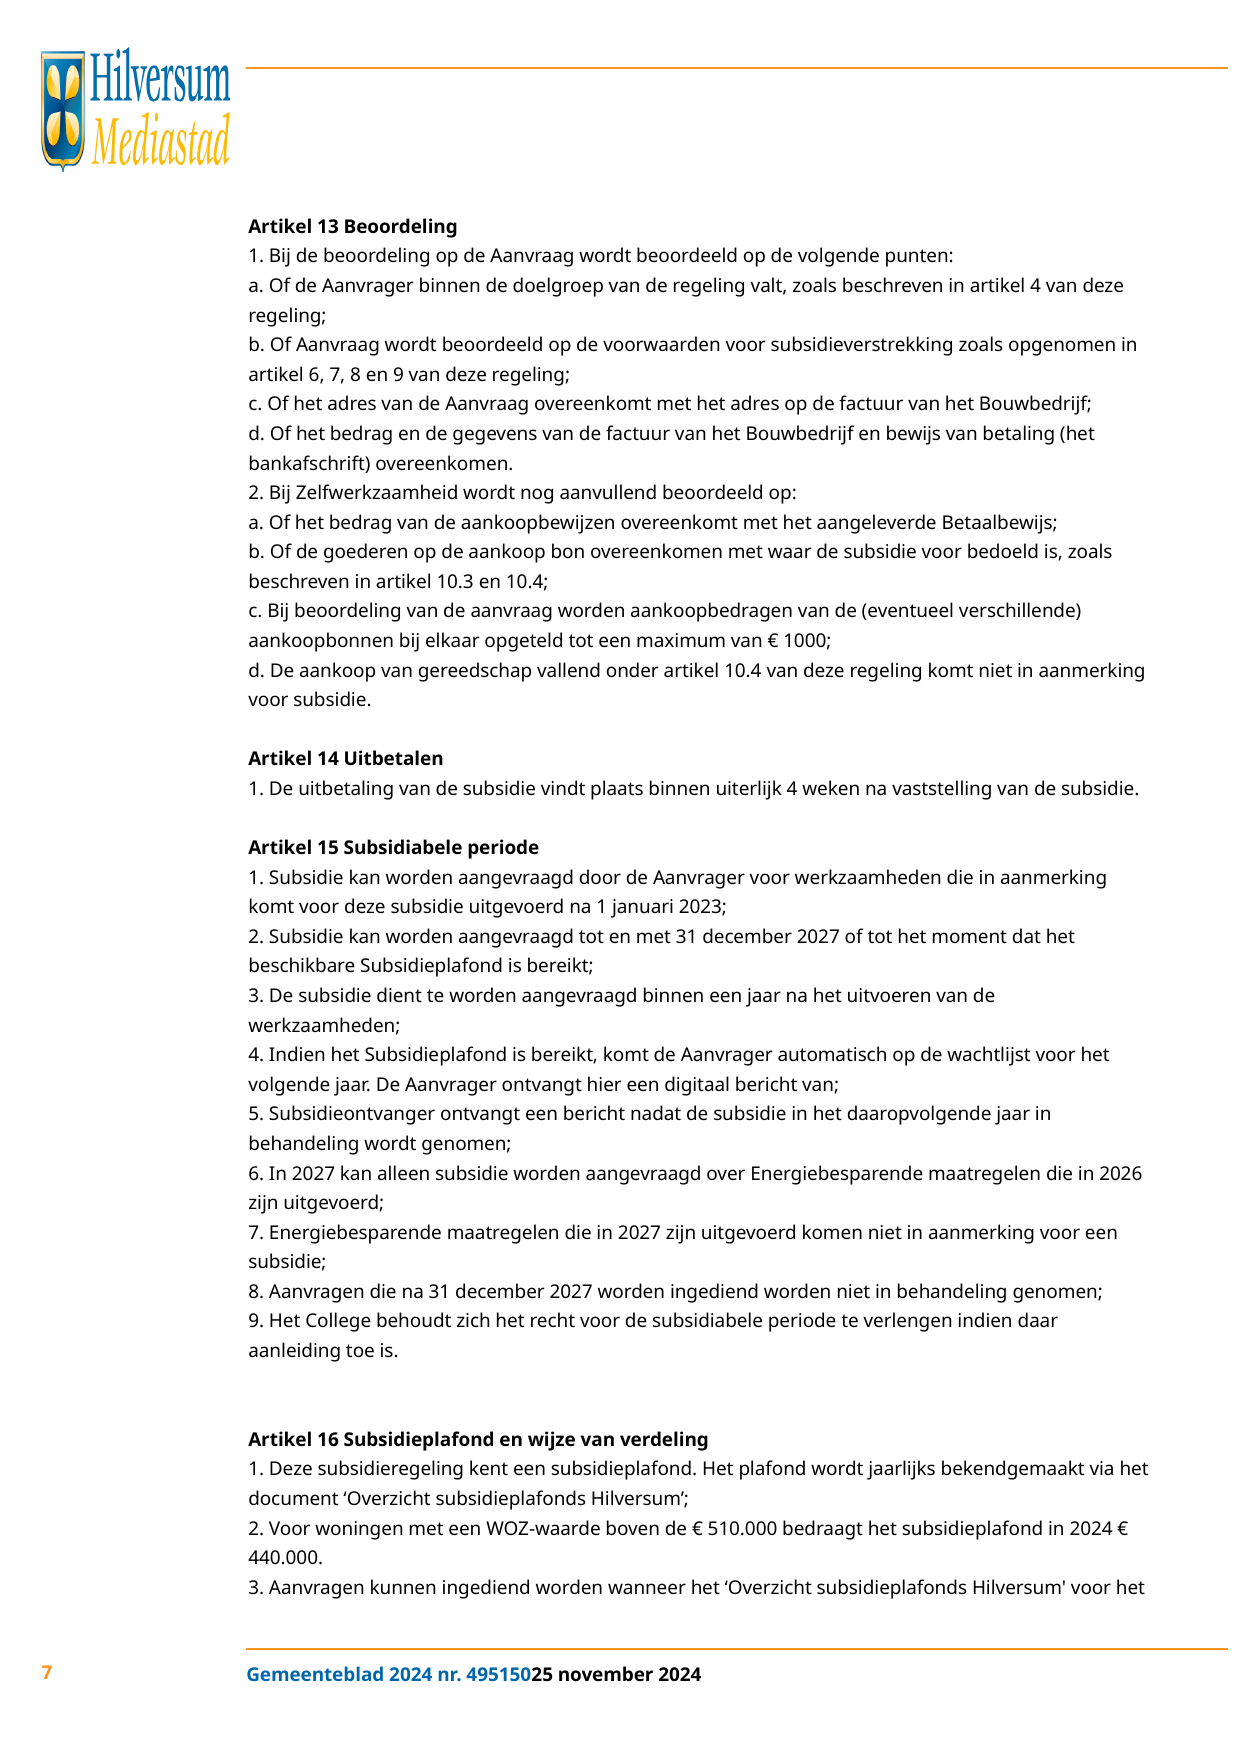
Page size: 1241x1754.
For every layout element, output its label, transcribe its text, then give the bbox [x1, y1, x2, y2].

text 3. De subsidie dient te worden aangevraagd binnen een jaar na het uitvoeren van de werkzaamheden; [248, 982, 1152, 1038]
text 1. Deze subsidieregeling kent een subsidieplafond. Het plafond wordt jaarlijks bekendgemaakt via het document ‘Overzicht subsidieplafonds Hilversum’; [248, 1456, 1152, 1511]
text 2. Subsidie kan worden aangevraagd tot en met 31 december 2027 of tot het moment dat het beschikbare Subsidieplafond is bereikt; [248, 923, 1152, 978]
text 2. Bij Zelfwerkzaamheid wordt nog aanvullend beoordeeld op: [248, 479, 1152, 505]
text Artikel 13 Beoordeling [248, 213, 1152, 239]
text 1. Bij de beoordeling op de Aanvraag wordt beoordeeld op de volgende punten: [248, 243, 1152, 268]
text 1. Subsidie kan worden aangevraagd door de Aanvrager voor werkzaamheden die in aanmerking komt voor deze subsidie uitgevoerd na 1 januari 2023; [248, 864, 1152, 919]
text Artikel 14 Uitbetalen [248, 746, 1152, 771]
text b. Of de goederen op de aankoop bon overeenkomen met waar de subsidie voor bedoeld is, zoals beschreven in artikel 10.3 en 10.4; [248, 538, 1152, 594]
picture [41, 47, 231, 172]
text c. Bij beoordeling van de aanvraag worden aankoopbedragen van de (eventueel verschillende) aankoopbonnen bij elkaar opgeteld tot een maximum van € 1000; [248, 598, 1152, 653]
text b. Of Aanvraag wordt beoordeeld op de voorwaarden voor subsidieverstrekking zoals opgenomen in artikel 6, 7, 8 en 9 van deze regeling; [248, 331, 1152, 387]
text 7. Energiebesparende maatregelen die in 2027 zijn uitgevoerd komen niet in aanmerking voor een subsidie; [248, 1219, 1152, 1274]
text 6. In 2027 kan alleen subsidie worden aangevraagd over Energiebesparende maatregelen die in 2026 zijn uitgevoerd; [248, 1160, 1152, 1215]
text 2. Voor woningen met een WOZ-waarde boven de € 510.000 bedraagt het subsidieplafond in 2024 € 440.000. [248, 1515, 1152, 1570]
text 9. Het College behoudt zich het recht voor de subsidiabele periode te verlengen indien daar aanleiding toe is. [248, 1308, 1152, 1363]
text 5. Subsidieontvanger ontvangt een bericht nadat de subsidie in het daaropvolgende jaar in behandeling wordt genomen; [248, 1101, 1152, 1156]
text a. Of de Aanvrager binnen de doelgroep van de regeling valt, zoals beschreven in artikel 4 van deze regeling; [248, 272, 1152, 328]
text c. Of het adres van de Aanvraag overeenkomt met het adres op de factuur van het Bouwbedrijf; [248, 391, 1152, 416]
text 1. De uitbetaling van de subsidie vindt plaats binnen uiterlijk 4 weken na vaststelling van de subsidie. [248, 775, 1152, 801]
text Artikel 15 Subsidiabele periode [248, 834, 1152, 860]
text 4. Indien het Subsidieplafond is bereikt, komt de Aanvrager automatisch op de wachtlijst voor het volgende jaar. De Aanvrager ontvangt hier een digitaal bericht van; [248, 1041, 1152, 1097]
text 3. Aanvragen kunnen ingediend worden wanneer het ‘Overzicht subsidieplafonds Hilversum' voor het [248, 1574, 1152, 1600]
text d. De aankoop van gereedschap vallend onder artikel 10.4 van deze regeling komt niet in aanmerking voor subsidie. [248, 657, 1152, 712]
text Artikel 16 Subsidieplafond en wijze van verdeling [248, 1426, 1152, 1452]
text a. Of het bedrag van de aankoopbewijzen overeenkomt met het aangeleverde Betaalbewijs; [248, 509, 1152, 535]
text 8. Aanvragen die na 31 december 2027 worden ingediend worden niet in behandeling genomen; [248, 1278, 1152, 1304]
text d. Of het bedrag en de gegevens van de factuur van het Bouwbedrijf en bewijs van betaling (het bankafschrift) overeenkomen. [248, 420, 1152, 476]
